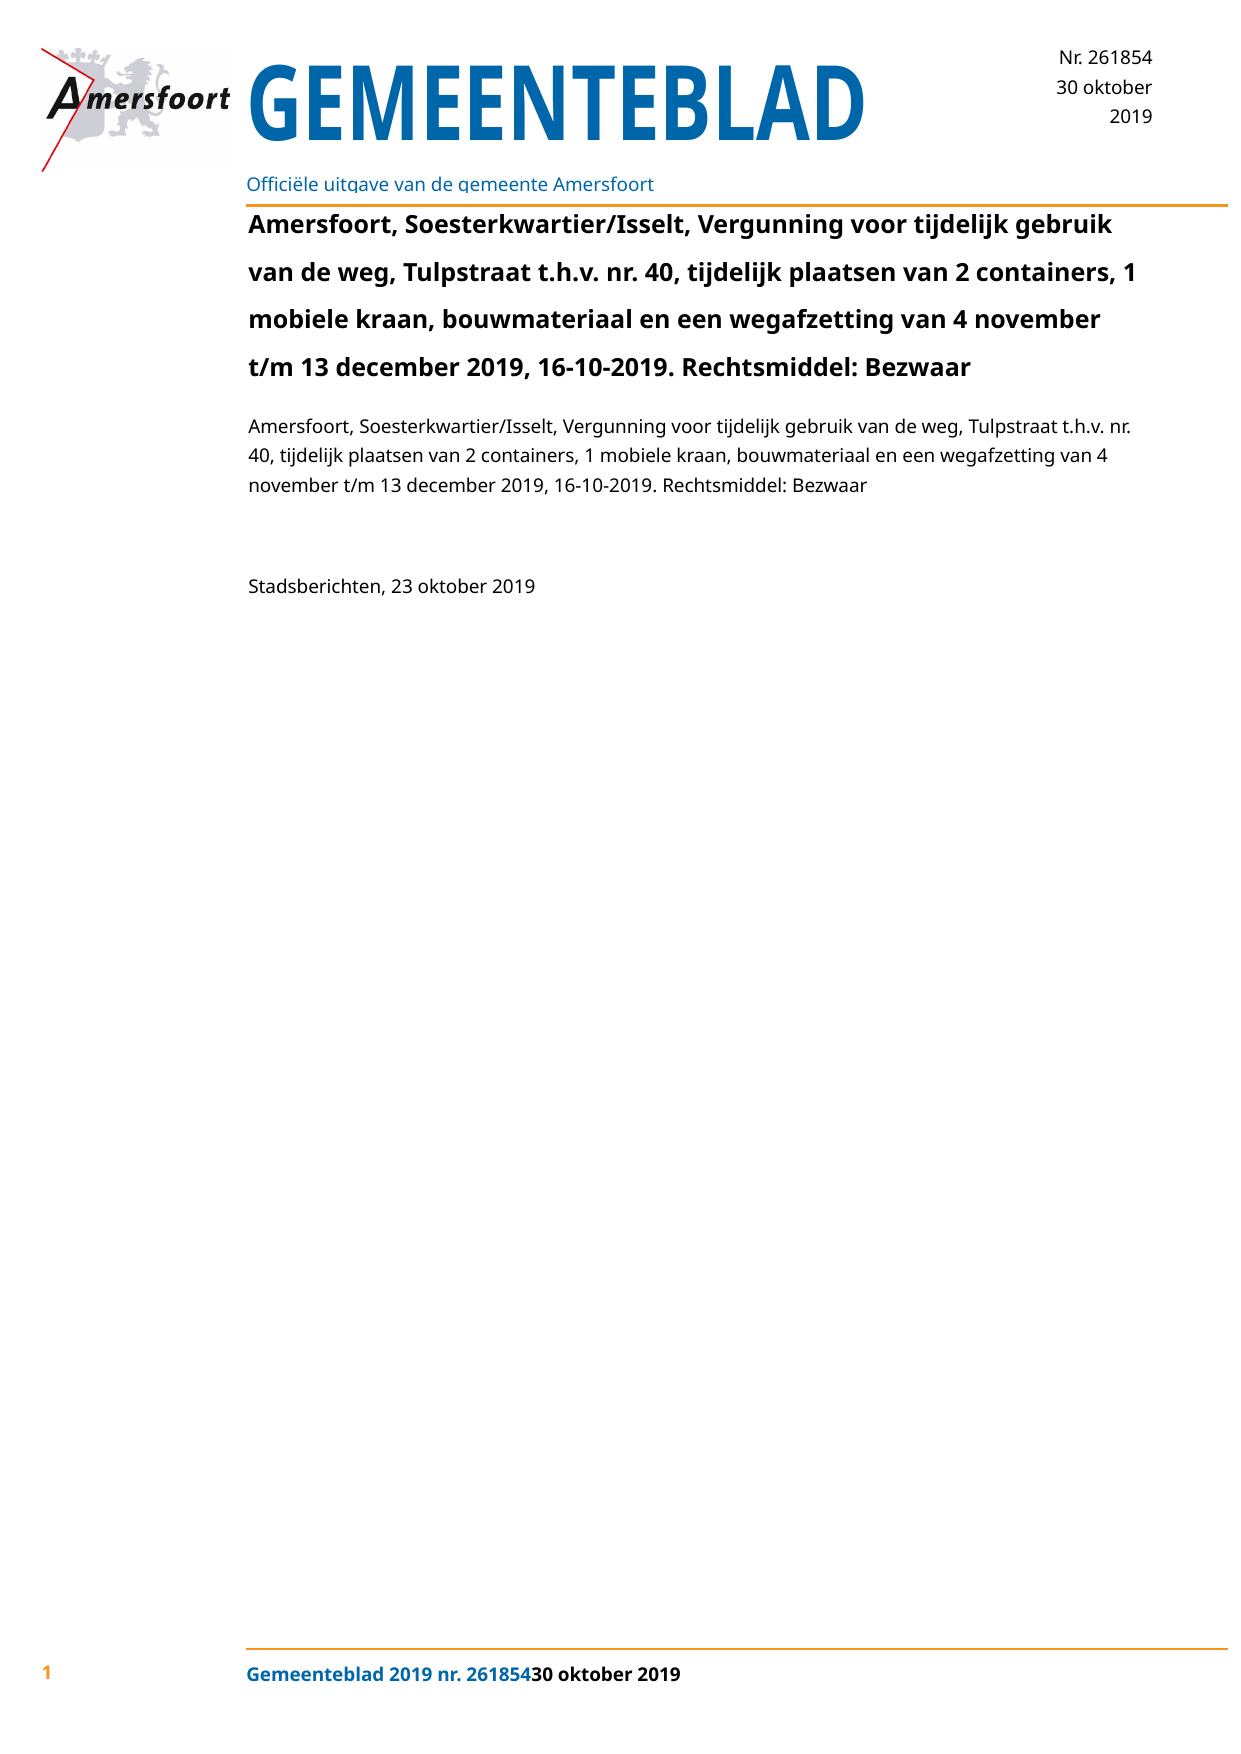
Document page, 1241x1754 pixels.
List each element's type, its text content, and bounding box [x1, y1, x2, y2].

text Amersfoort, Soesterkwartier/Isselt, Vergunning voor tijdelijk gebruik van de weg, Tulpstraat t.h.v. nr. 40, tijdelijk plaatsen van 2 containers, 1 mobiele kraan, bouwmateriaal en een wegafzetting van 4 november t/m 13 december 2019, 16-10-2019. Rechtsmiddel: Bezwaar [248, 413, 1152, 498]
picture [41, 47, 231, 172]
text Amersfoort, Soesterkwartier/Isselt, Vergunning voor tijdelijk gebruik van de weg, Tulpstraat t.h.v. nr. 40, tijdelijk plaatsen van 2 containers, 1 mobiele kraan, bouwmateriaal en een wegafzetting van 4 november t/m 13 december 2019, 16-10-2019. Rechtsmiddel: Bezwaar [248, 207, 1152, 384]
text Stadsberichten, 23 oktober 2019 [248, 573, 1152, 599]
